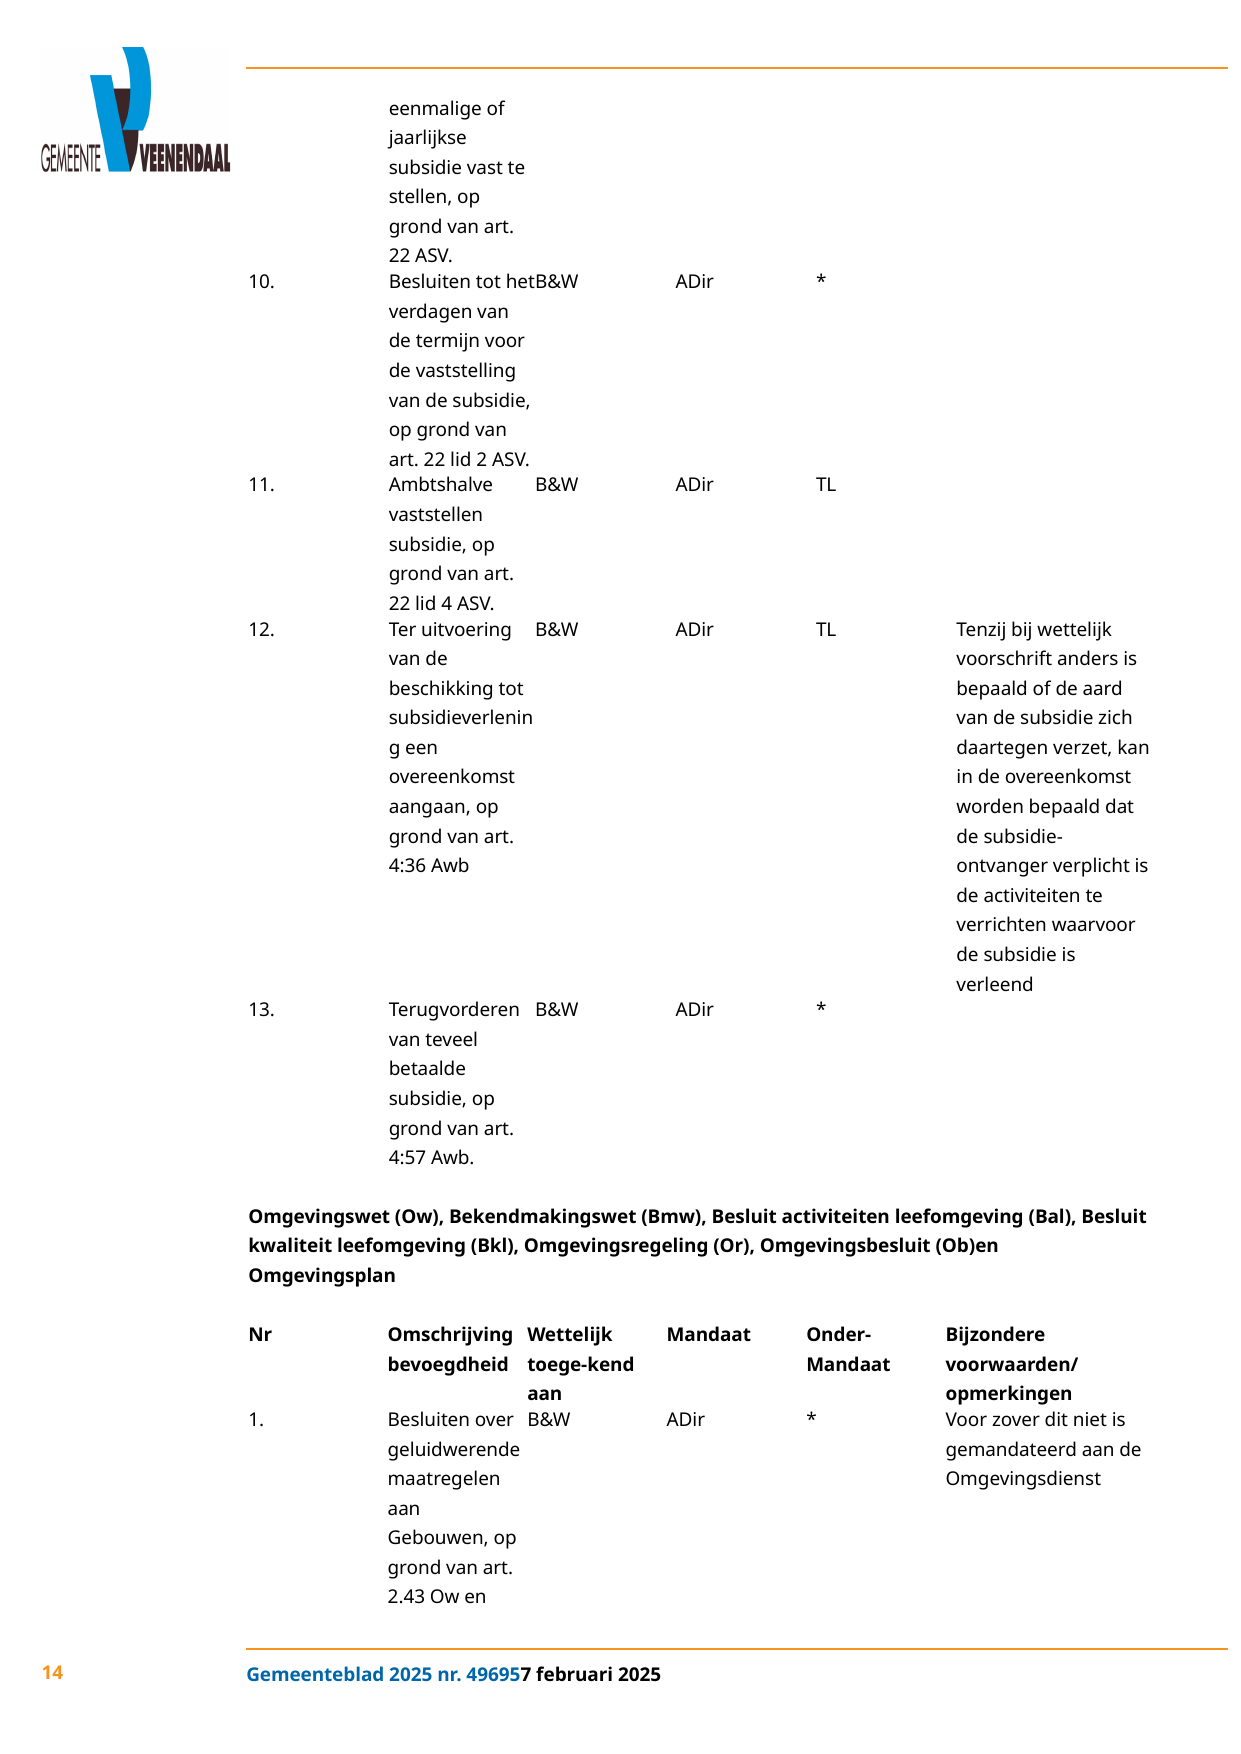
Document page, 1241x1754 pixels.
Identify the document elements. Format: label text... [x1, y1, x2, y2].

table_cell B&W [535, 269, 675, 472]
table_header Wettelijk toege-kend aan [527, 1321, 666, 1406]
picture [123, 47, 231, 172]
table_cell Voor zover dit niet is gemandateerd aan de Omgevingsdienst [945, 1406, 1152, 1609]
table_cell ADir [675, 996, 816, 1170]
table_cell Terugvorderen van teveel betaalde subsidie, op grond van art. 4:57 Awb. [389, 996, 535, 1170]
table_cell B&W [527, 1406, 666, 1609]
table_cell ADir [675, 472, 816, 616]
table_cell Tenzij bij wettelijk voorschrift anders is bepaald of de aard van de subsidie zich daartegen verzet, kan in de overeenkomst worden bepaald dat de subsidie-ontvanger verplicht is de activiteiten te verrichten waarvoor de subsidie is verleend [956, 616, 1152, 996]
table_cell eenmalige of jaarlijkse subsidie vast te stellen, op grond van art. 22 ASV. [389, 95, 535, 268]
table_cell B&W [535, 616, 675, 996]
table_cell 13. [248, 996, 388, 1170]
table_cell [956, 269, 1152, 472]
table_header Nr [248, 1321, 387, 1406]
table_cell [816, 95, 956, 268]
table_cell [956, 996, 1152, 1170]
table_cell [535, 95, 675, 268]
table_header Onder- Mandaat [806, 1321, 945, 1406]
table_header Omschrijving bevoegdheid [388, 1321, 527, 1406]
table_cell 10. [248, 269, 388, 472]
table_cell * [806, 1406, 945, 1609]
table_cell 11. [248, 472, 388, 616]
table_cell Ter uitvoering van de beschikking tot subsidieverlening een overeenkomst aangaan, op grond van art. 4:36 Awb [389, 616, 535, 996]
table_cell [675, 95, 816, 268]
table_cell Besluiten over geluidwerende maatregelen aan Gebouwen, op grond van art. 2.43 Ow en [388, 1406, 527, 1609]
table_cell [248, 95, 388, 268]
table_cell Besluiten tot het verdagen van de termijn voor de vaststelling van de subsidie, op grond van art. 22 lid 2 ASV. [389, 269, 535, 472]
table_cell B&W [535, 472, 675, 616]
table_header Bijzondere voorwaarden/ opmerkingen [945, 1321, 1152, 1406]
table_cell TL [816, 472, 956, 616]
text Omgevingswet (Ow), Bekendmakingswet (Bmw), Besluit activiteiten leefomgeving (Bal), Besluit kwaliteit leefomgeving (Bkl), Omgevingsregeling (Or), Omgevingsbesluit (Ob)en Omgevingsplan [248, 1203, 1152, 1288]
table_cell TL [816, 616, 956, 996]
table_cell 12. [248, 616, 388, 996]
table_cell [956, 472, 1152, 616]
table_cell [956, 95, 1152, 268]
table_cell B&W [535, 996, 675, 1170]
table_cell * [816, 269, 956, 472]
table_cell ADir [675, 616, 816, 996]
table_header Mandaat [666, 1321, 806, 1406]
table_cell * [816, 996, 956, 1170]
table_cell ADir [675, 269, 816, 472]
table_cell ADir [666, 1406, 806, 1609]
picture [41, 47, 130, 172]
table_cell Ambtshalve vaststellen subsidie, op grond van art. 22 lid 4 ASV. [389, 472, 535, 616]
table_cell 1. [248, 1406, 387, 1609]
